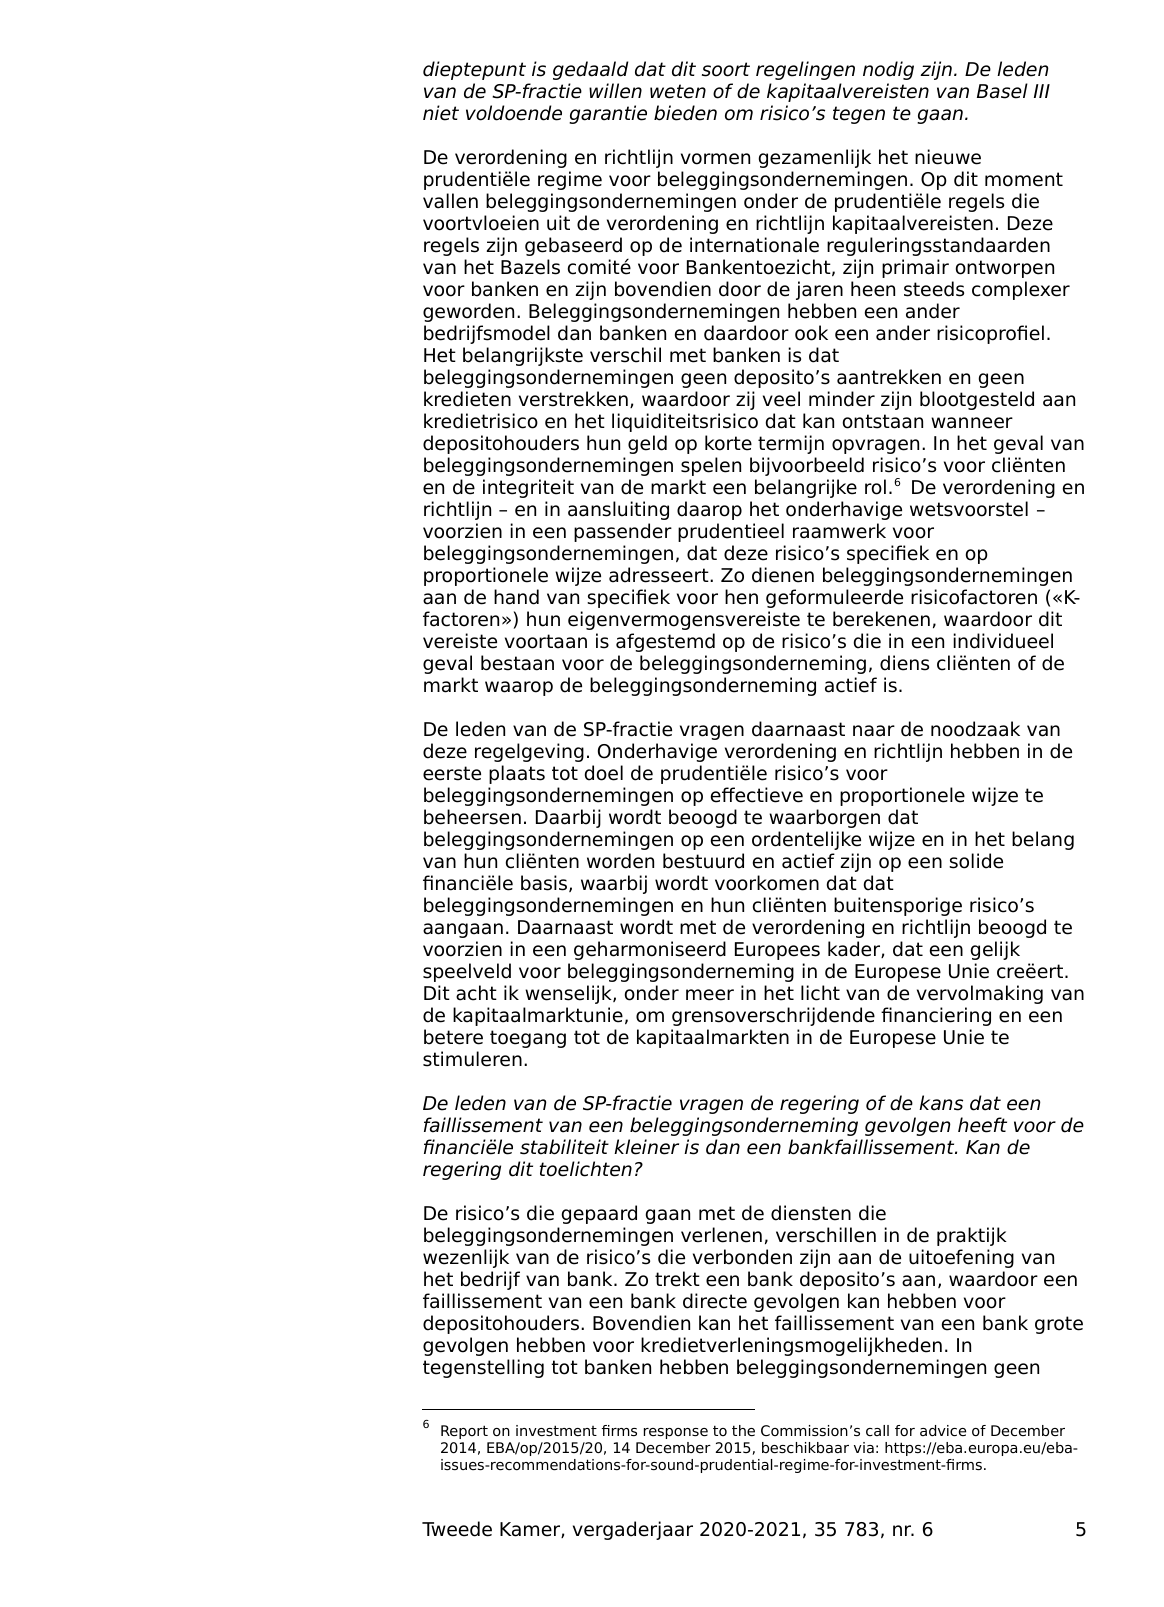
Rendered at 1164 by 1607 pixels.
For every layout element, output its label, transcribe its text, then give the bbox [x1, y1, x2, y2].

text De leden van de SP-fractie vragen daarnaast naar de noodzaak van deze regelgeving. Onderhavige verordening en richtlijn hebben in de eerste plaats tot doel de prudentiële risico’s voor beleggingsondernemingen op effectieve en proportionele wijze te beheersen. Daarbij wordt beoogd te waarborgen dat beleggingsondernemingen op een ordentelijke wijze en in het belang van hun cliënten worden bestuurd en actief zijn op een solide financiële basis, waarbij wordt voorkomen dat dat beleggingsondernemingen en hun cliënten buitensporige risico’s aangaan. Daarnaast wordt met de verordening en richtlijn beoogd te voorzien in een geharmoniseerd Europees kader, dat een gelijk speelveld voor beleggingsonderneming in de Europese Unie creëert. Dit acht ik wenselijk, onder meer in het licht van de vervolmaking van de kapitaalmarktunie, om grensoverschrijdende financiering en een betere toegang tot de kapitaalmarkten in de Europese Unie te stimuleren. [422, 719, 1087, 1071]
text De verordening en richtlijn vormen gezamenlijk het nieuwe prudentiële regime voor beleggingsondernemingen. Op dit moment vallen beleggingsondernemingen onder de prudentiële regels die voortvloeien uit de verordening en richtlijn kapitaalvereisten. Deze regels zijn gebaseerd op de internationale reguleringsstandaarden van het Bazels comité voor Bankentoezicht, zijn primair ontworpen voor banken en zijn bovendien door de jaren heen steeds complexer geworden. Beleggingsondernemingen hebben een ander bedrijfsmodel dan banken en daardoor ook een ander risicoprofiel. Het belangrijkste verschil met banken is dat beleggingsondernemingen geen deposito’s aantrekken en geen kredieten verstrekken, waardoor zij veel minder zijn blootgesteld aan kredietrisico en het liquiditeitsrisico dat kan ontstaan wanneer depositohouders hun geld op korte termijn opvragen. In het geval van beleggingsondernemingen spelen bijvoorbeeld risico’s voor cliënten en de integriteit van de markt een belangrijke rol. De verordening en richtlijn – en in aansluiting daarop het onderhavige wetsvoorstel – voorzien in een passender prudentieel raamwerk voor beleggingsondernemingen, dat deze risico’s specifiek en op proportionele wijze adresseert. Zo dienen beleggingsondernemingen aan de hand van specifiek voor hen geformuleerde risicofactoren («K-factoren») hun eigenvermogensvereiste te berekenen, waardoor dit vereiste voortaan is afgestemd op de risico’s die in een individueel geval bestaan voor de beleggingsonderneming, diens cliënten of de markt waarop de beleggingsonderneming actief is. [422, 147, 1087, 697]
text De leden van de SP-fractie vragen de regering of de kans dat een faillissement van een beleggingsonderneming gevolgen heeft voor de financiële stabiliteit kleiner is dan een bankfaillissement. Kan de regering dit toelichten? [422, 1093, 1087, 1181]
text De risico’s die gepaard gaan met de diensten die beleggingsondernemingen verlenen, verschillen in de praktijk wezenlijk van de risico’s die verbonden zijn aan de uitoefening van het bedrijf van bank. Zo trekt een bank deposito’s aan, waardoor een faillissement van een bank directe gevolgen kan hebben voor depositohouders. Bovendien kan het faillissement van een bank grote gevolgen hebben voor kredietverleningsmogelijkheden. In tegenstelling tot banken hebben beleggingsondernemingen geen [422, 1203, 1087, 1379]
text dieptepunt is gedaald dat dit soort regelingen nodig zijn. De leden van de SP-fractie willen weten of de kapitaalvereisten van Basel III niet voldoende garantie bieden om risico’s tegen te gaan. [422, 59, 1087, 125]
text Report on investment firms response to the Commission’s call for advice of December 2014, EBA/op/2015/20, 14 December 2015, beschikbaar via: https://eba.europa.eu/eba-issues-recommendations-for-sound-prudential-regime-for-investment-firms. [422, 1418, 1087, 1474]
